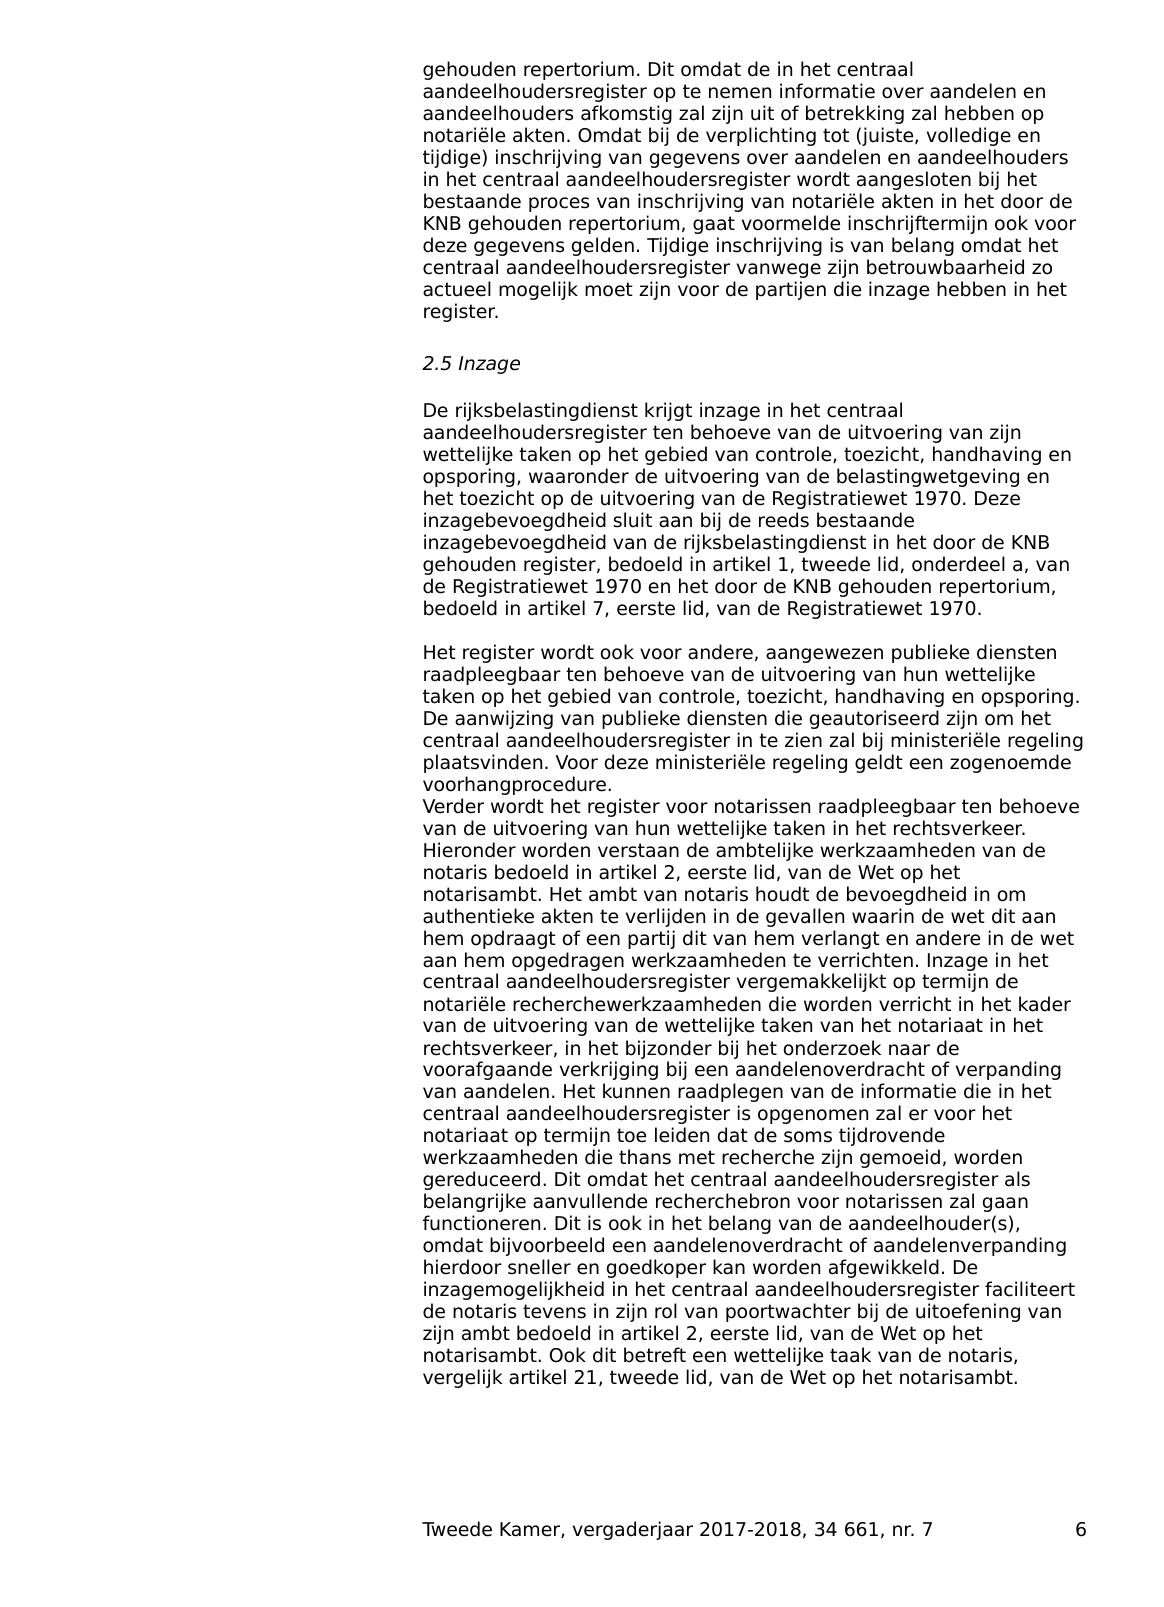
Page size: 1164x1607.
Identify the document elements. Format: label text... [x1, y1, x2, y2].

text gehouden repertorium. Dit omdat de in het centraal aandeelhoudersregister op te nemen informatie over aandelen en aandeelhouders afkomstig zal zijn uit of betrekking zal hebben op notariële akten. Omdat bij de verplichting tot (juiste, volledige en tijdige) inschrijving van gegevens over aandelen en aandeelhouders in het centraal aandeelhoudersregister wordt aangesloten bij het bestaande proces van inschrijving van notariële akten in het door de KNB gehouden repertorium, gaat voormelde inschrijftermijn ook voor deze gegevens gelden. Tijdige inschrijving is van belang omdat het centraal aandeelhoudersregister vanwege zijn betrouwbaarheid zo actueel mogelijk moet zijn voor de partijen die inzage hebben in het register. [422, 59, 1087, 323]
text Verder wordt het register voor notarissen raadpleegbaar ten behoeve van de uitvoering van hun wettelijke taken in het rechtsverkeer. Hieronder worden verstaan de ambtelijke werkzaamheden van de notaris bedoeld in artikel 2, eerste lid, van de Wet op het notarisambt. Het ambt van notaris houdt de bevoegdheid in om authentieke akten te verlijden in de gevallen waarin de wet dit aan hem opdraagt of een partij dit van hem verlangt en andere in de wet aan hem opgedragen werkzaamheden te verrichten. Inzage in het centraal aandeelhoudersregister vergemakkelijkt op termijn de notariële recherchewerkzaamheden die worden verricht in het kader van de uitvoering van de wettelijke taken van het notariaat in het rechtsverkeer, in het bijzonder bij het onderzoek naar de voorafgaande verkrijging bij een aandelenoverdracht of verpanding van aandelen. Het kunnen raadplegen van de informatie die in het centraal aandeelhoudersregister is opgenomen zal er voor het notariaat op termijn toe leiden dat de soms tijdrovende werkzaamheden die thans met recherche zijn gemoeid, worden gereduceerd. Dit omdat het centraal aandeelhoudersregister als belangrijke aanvullende recherchebron voor notarissen zal gaan functioneren. Dit is ook in het belang van de aandeelhouder(s), omdat bijvoorbeeld een aandelenoverdracht of aandelenverpanding hierdoor sneller en goedkoper kan worden afgewikkeld. De inzagemogelijkheid in het centraal aandeelhoudersregister faciliteert de notaris tevens in zijn rol van poortwachter bij de uitoefening van zijn ambt bedoeld in artikel 2, eerste lid, van de Wet op het notarisambt. Ook dit betreft een wettelijke taak van de notaris, vergelijk artikel 21, tweede lid, van de Wet op het notarisambt. [422, 796, 1087, 1389]
subtitle 2.5 Inzage [422, 353, 1087, 375]
text De rijksbelastingdienst krijgt inzage in het centraal aandeelhoudersregister ten behoeve van de uitvoering van zijn wettelijke taken op het gebied van controle, toezicht, handhaving en opsporing, waaronder de uitvoering van de belastingwetgeving en het toezicht op de uitvoering van de Registratiewet 1970. Deze inzagebevoegdheid sluit aan bij de reeds bestaande inzagebevoegdheid van de rijksbelastingdienst in het door de KNB gehouden register, bedoeld in artikel 1, tweede lid, onderdeel a, van de Registratiewet 1970 en het door de KNB gehouden repertorium, bedoeld in artikel 7, eerste lid, van de Registratiewet 1970. [422, 400, 1087, 619]
text Het register wordt ook voor andere, aangewezen publieke diensten raadpleegbaar ten behoeve van de uitvoering van hun wettelijke taken op het gebied van controle, toezicht, handhaving en opsporing. De aanwijzing van publieke diensten die geautoriseerd zijn om het centraal aandeelhoudersregister in te zien zal bij ministeriële regeling plaatsvinden. Voor deze ministeriële regeling geldt een zogenoemde voorhangprocedure. [422, 642, 1087, 796]
